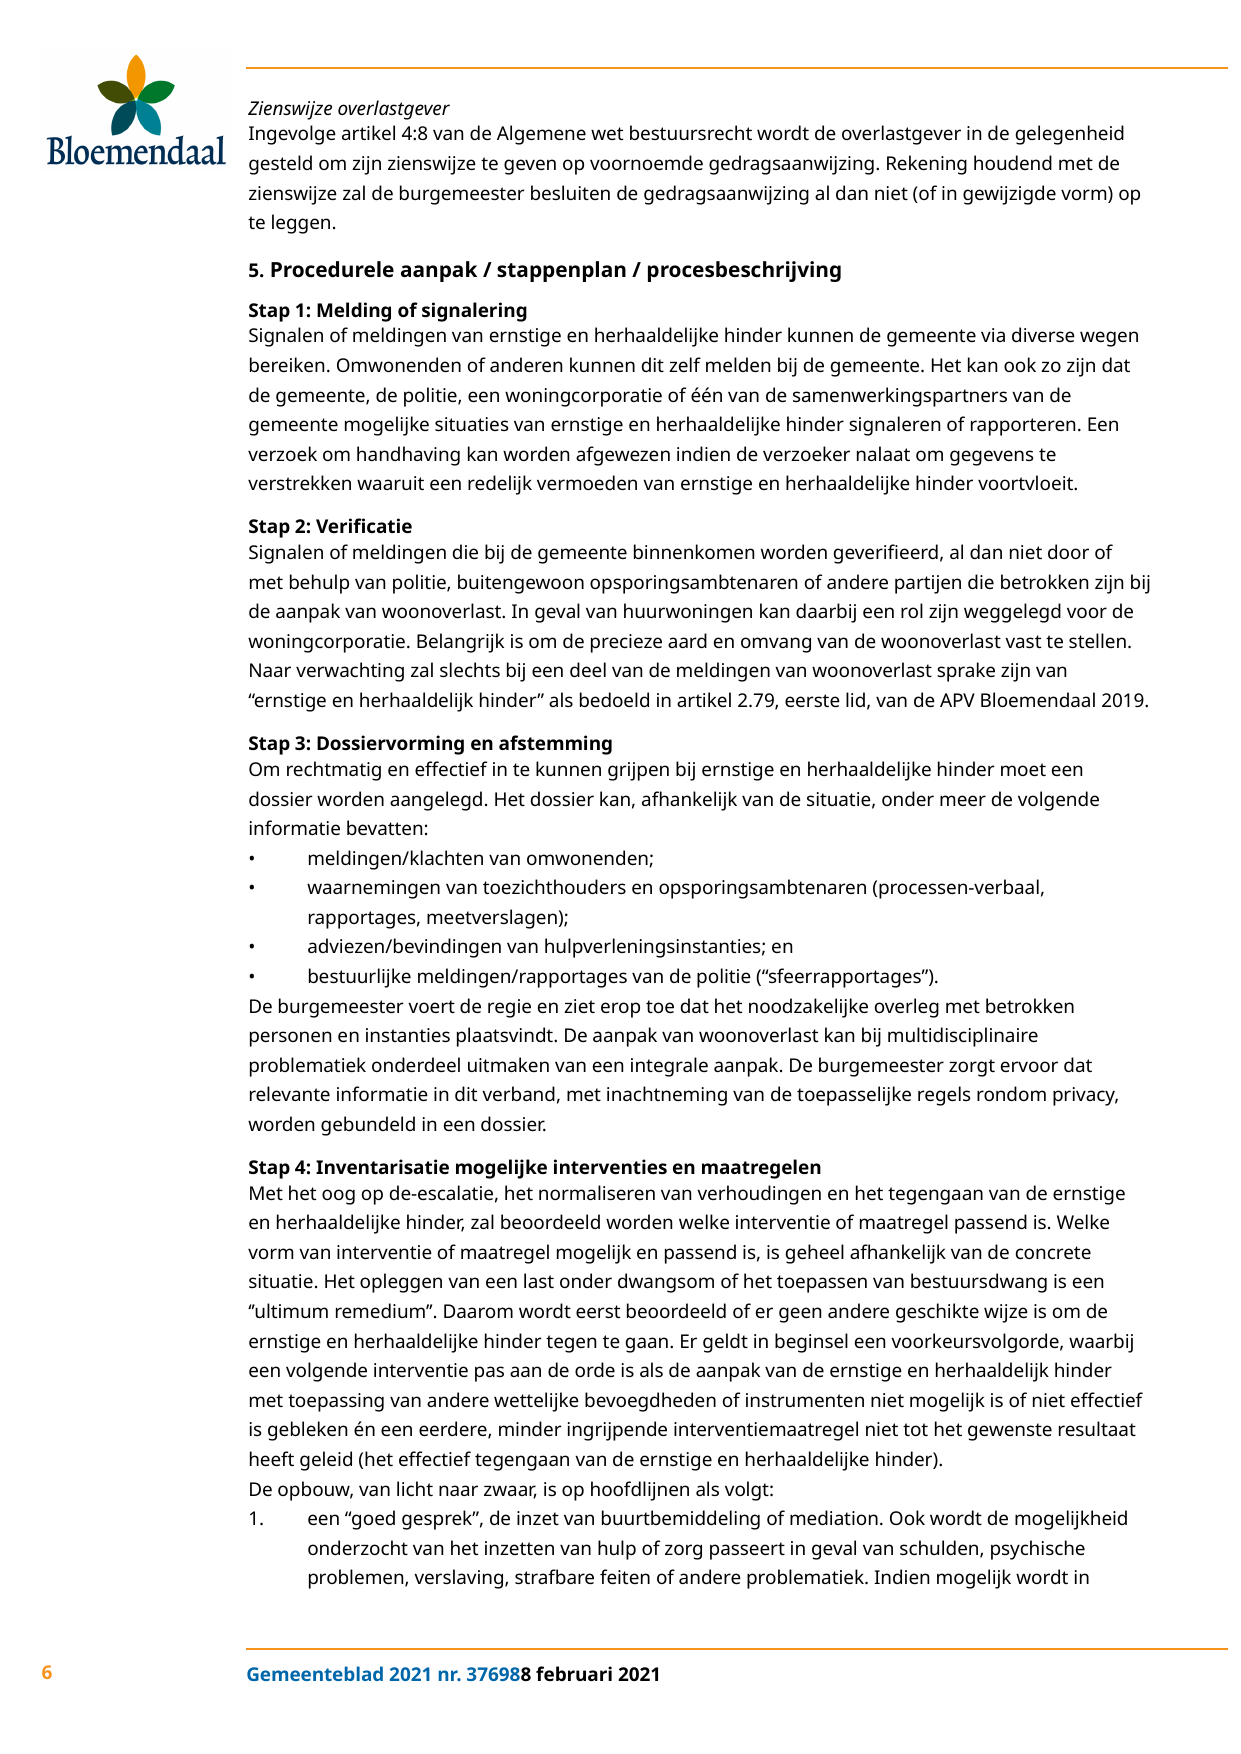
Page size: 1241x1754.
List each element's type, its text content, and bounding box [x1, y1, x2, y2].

text Ingevolge artikel 4:8 van de Algemene wet bestuursrecht wordt de overlastgever in de gelegenheid gesteld om zijn zienswijze te geven op voornoemde gedragsaanwijzing. Rekening houdend met de zienswijze zal de burgemeester besluiten de gedragsaanwijzing al dan niet (of in gewijzigde vorm) op te leggen. [248, 121, 1152, 235]
text Signalen of meldingen van ernstige en herhaaldelijke hinder kunnen de gemeente via diverse wegen bereiken. Omwonenden of anderen kunnen dit zelf melden bij de gemeente. Het kan ook zo zijn dat de gemeente, de politie, een woningcorporatie of één van de samenwerkingspartners van de gemeente mogelijke situaties van ernstige en herhaaldelijke hinder signaleren of rapporteren. Een verzoek om handhaving kan worden afgewezen indien de verzoeker nalaat om gegevens te verstrekken waaruit een redelijk vermoeden van ernstige en herhaaldelijke hinder voortvloeit. [248, 323, 1152, 496]
text 5. Procedurele aanpak / stappenplan / procesbeschrijving [248, 255, 1152, 283]
text De burgemeester voert de regie en ziet erop toe dat het noodzakelijke overleg met betrokken personen en instanties plaatsvindt. De aanpak van woonoverlast kan bij multidisciplinaire problematiek onderdeel uitmaken van een integrale aanpak. De burgemeester zorgt ervoor dat relevante informatie in dit verband, met inachtneming van de toepasselijke regels rondom privacy, worden gebundeld in een dossier. [248, 993, 1152, 1137]
text Om rechtmatig en effectief in te kunnen grijpen bij ernstige en herhaaldelijke hinder moet een dossier worden aangelegd. Het dossier kan, afhankelijk van de situatie, onder meer de volgende informatie bevatten: [248, 756, 1152, 841]
text Stap 4: Inventarisatie mogelijke interventies en maatregelen [248, 1154, 1152, 1180]
text Zienswijze overlastgever [248, 95, 1152, 121]
text Stap 1: Melding of signalering [248, 297, 1152, 323]
list waarnemingen van toezichthouders en opsporingsambtenaren (processen-verbaal, rapportages, meetverslagen); [248, 874, 1152, 930]
list een “goed gesprek”, de inzet van buurtbemiddeling of mediation. Ook wordt de mogelijkheid onderzocht van het inzetten van hulp of zorg passeert in geval van schulden, psychische problemen, verslaving, strafbare feiten of andere problematiek. Indien mogelijk wordt in [248, 1505, 1152, 1590]
text Stap 2: Verificatie [248, 514, 1152, 539]
list bestuurlijke meldingen/rapportages van de politie (“sfeerrapportages”). [248, 963, 1152, 989]
list adviezen/bevindingen van hulpverleningsinstanties; en [248, 934, 1152, 959]
text Signalen of meldingen die bij de gemeente binnenkomen worden geverifieerd, al dan niet door of met behulp van politie, buitengewoon opsporingsambtenaren of andere partijen die betrokken zijn bij de aanpak van woonoverlast. In geval van huurwoningen kan daarbij een rol zijn weggelegd voor de woningcorporatie. Belangrijk is om de precieze aard en omvang van de woonoverlast vast te stellen. Naar verwachting zal slechts bij een deel van de meldingen van woonoverlast sprake zijn van “ernstige en herhaaldelijk hinder” als bedoeld in artikel 2.79, eerste lid, van de APV Bloemendaal 2019. [248, 539, 1152, 713]
picture [41, 47, 231, 172]
text Met het oog op de-escalatie, het normaliseren van verhoudingen en het tegengaan van de ernstige en herhaaldelijke hinder, zal beoordeeld worden welke interventie of maatregel passend is. Welke vorm van interventie of maatregel mogelijk en passend is, is geheel afhankelijk van de concrete situatie. Het opleggen van een last onder dwangsom of het toepassen van bestuursdwang is een ‘’ultimum remedium’’. Daarom wordt eerst beoordeeld of er geen andere geschikte wijze is om de ernstige en herhaaldelijke hinder tegen te gaan. Er geldt in beginsel een voorkeursvolgorde, waarbij een volgende interventie pas aan de orde is als de aanpak van de ernstige en herhaaldelijk hinder met toepassing van andere wettelijke bevoegdheden of instrumenten niet mogelijk is of niet effectief is gebleken én een eerdere, minder ingrijpende interventiemaatregel niet tot het gewenste resultaat heeft geleid (het effectief tegengaan van de ernstige en herhaaldelijke hinder). [248, 1180, 1152, 1472]
text De opbouw, van licht naar zwaar, is op hoofdlijnen als volgt: [248, 1476, 1152, 1502]
list meldingen/klachten van omwonenden; [248, 845, 1152, 871]
text Stap 3: Dossiervorming en afstemming [248, 730, 1152, 756]
